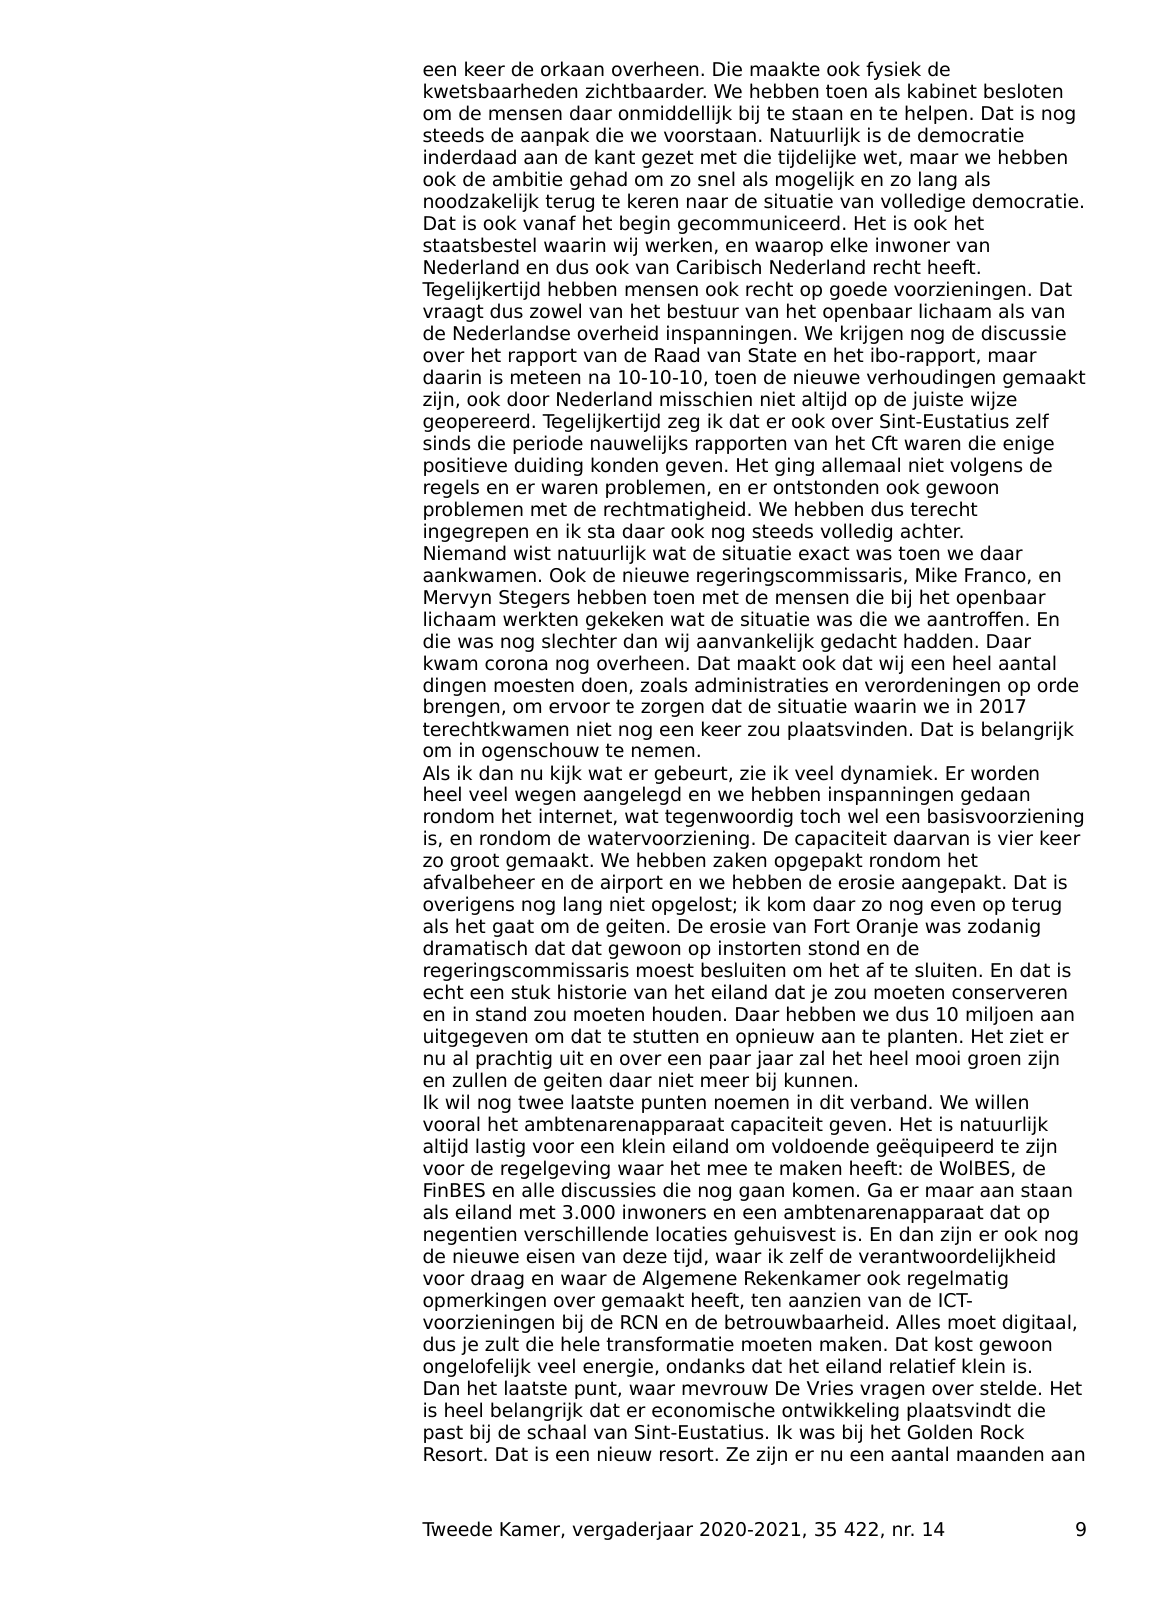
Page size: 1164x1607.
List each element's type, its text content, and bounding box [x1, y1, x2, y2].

text Dan het laatste punt, waar mevrouw De Vries vragen over stelde. Het is heel belangrijk dat er economische ontwikkeling plaatsvindt die past bij de schaal van Sint-Eustatius. Ik was bij het Golden Rock Resort. Dat is een nieuw resort. Ze zijn er nu een aantal maanden aan [422, 1378, 1087, 1466]
text Ik wil nog twee laatste punten noemen in dit verband. We willen vooral het ambtenarenapparaat capaciteit geven. Het is natuurlijk altijd lastig voor een klein eiland om voldoende geëquipeerd te zijn voor de regelgeving waar het mee te maken heeft: de WolBES, de FinBES en alle discussies die nog gaan komen. Ga er maar aan staan als eiland met 3.000 inwoners en een ambtenarenapparaat dat op negentien verschillende locaties gehuisvest is. En dan zijn er ook nog de nieuwe eisen van deze tijd, waar ik zelf de verantwoordelijkheid voor draag en waar de Algemene Rekenkamer ook regelmatig opmerkingen over gemaakt heeft, ten aanzien van de ICT-voorzieningen bij de RCN en de betrouwbaarheid. Alles moet digitaal, dus je zult die hele transformatie moeten maken. Dat kost gewoon ongelofelijk veel energie, ondanks dat het eiland relatief klein is. [422, 1092, 1087, 1378]
text Niemand wist natuurlijk wat de situatie exact was toen we daar aankwamen. Ook de nieuwe regeringscommissaris, Mike Franco, en Mervyn Stegers hebben toen met de mensen die bij het openbaar lichaam werkten gekeken wat de situatie was die we aantroffen. En die was nog slechter dan wij aanvankelijk gedacht hadden. Daar kwam corona nog overheen. Dat maakt ook dat wij een heel aantal dingen moesten doen, zoals administraties en verordeningen op orde brengen, om ervoor te zorgen dat de situatie waarin we in 2017 terechtkwamen niet nog een keer zou plaatsvinden. Dat is belangrijk om in ogenschouw te nemen. [422, 543, 1087, 762]
text Als ik dan nu kijk wat er gebeurt, zie ik veel dynamiek. Er worden heel veel wegen aangelegd en we hebben inspanningen gedaan rondom het internet, wat tegenwoordig toch wel een basisvoorziening is, en rondom de watervoorziening. De capaciteit daarvan is vier keer zo groot gemaakt. We hebben zaken opgepakt rondom het afvalbeheer en de airport en we hebben de erosie aangepakt. Dat is overigens nog lang niet opgelost; ik kom daar zo nog even op terug als het gaat om de geiten. De erosie van Fort Oranje was zodanig dramatisch dat dat gewoon op instorten stond en de regeringscommissaris moest besluiten om het af te sluiten. En dat is echt een stuk historie van het eiland dat je zou moeten conserveren en in stand zou moeten houden. Daar hebben we dus 10 miljoen aan uitgegeven om dat te stutten en opnieuw aan te planten. Het ziet er nu al prachtig uit en over een paar jaar zal het heel mooi groen zijn en zullen de geiten daar niet meer bij kunnen. [422, 762, 1087, 1092]
text Tegelijkertijd hebben mensen ook recht op goede voorzieningen. Dat vraagt dus zowel van het bestuur van het openbaar lichaam als van de Nederlandse overheid inspanningen. We krijgen nog de discussie over het rapport van de Raad van State en het ibo-rapport, maar daarin is meteen na 10-10-10, toen de nieuwe verhoudingen gemaakt zijn, ook door Nederland misschien niet altijd op de juiste wijze geopereerd. Tegelijkertijd zeg ik dat er ook over Sint-Eustatius zelf sinds die periode nauwelijks rapporten van het Cft waren die enige positieve duiding konden geven. Het ging allemaal niet volgens de regels en er waren problemen, en er ontstonden ook gewoon problemen met de rechtmatigheid. We hebben dus terecht ingegrepen en ik sta daar ook nog steeds volledig achter. [422, 279, 1087, 543]
text een keer de orkaan overheen. Die maakte ook fysiek de kwetsbaarheden zichtbaarder. We hebben toen als kabinet besloten om de mensen daar onmiddellijk bij te staan en te helpen. Dat is nog steeds de aanpak die we voorstaan. Natuurlijk is de democratie inderdaad aan de kant gezet met die tijdelijke wet, maar we hebben ook de ambitie gehad om zo snel als mogelijk en zo lang als noodzakelijk terug te keren naar de situatie van volledige democratie. Dat is ook vanaf het begin gecommuniceerd. Het is ook het staatsbestel waarin wij werken, en waarop elke inwoner van Nederland en dus ook van Caribisch Nederland recht heeft. [422, 59, 1087, 279]
